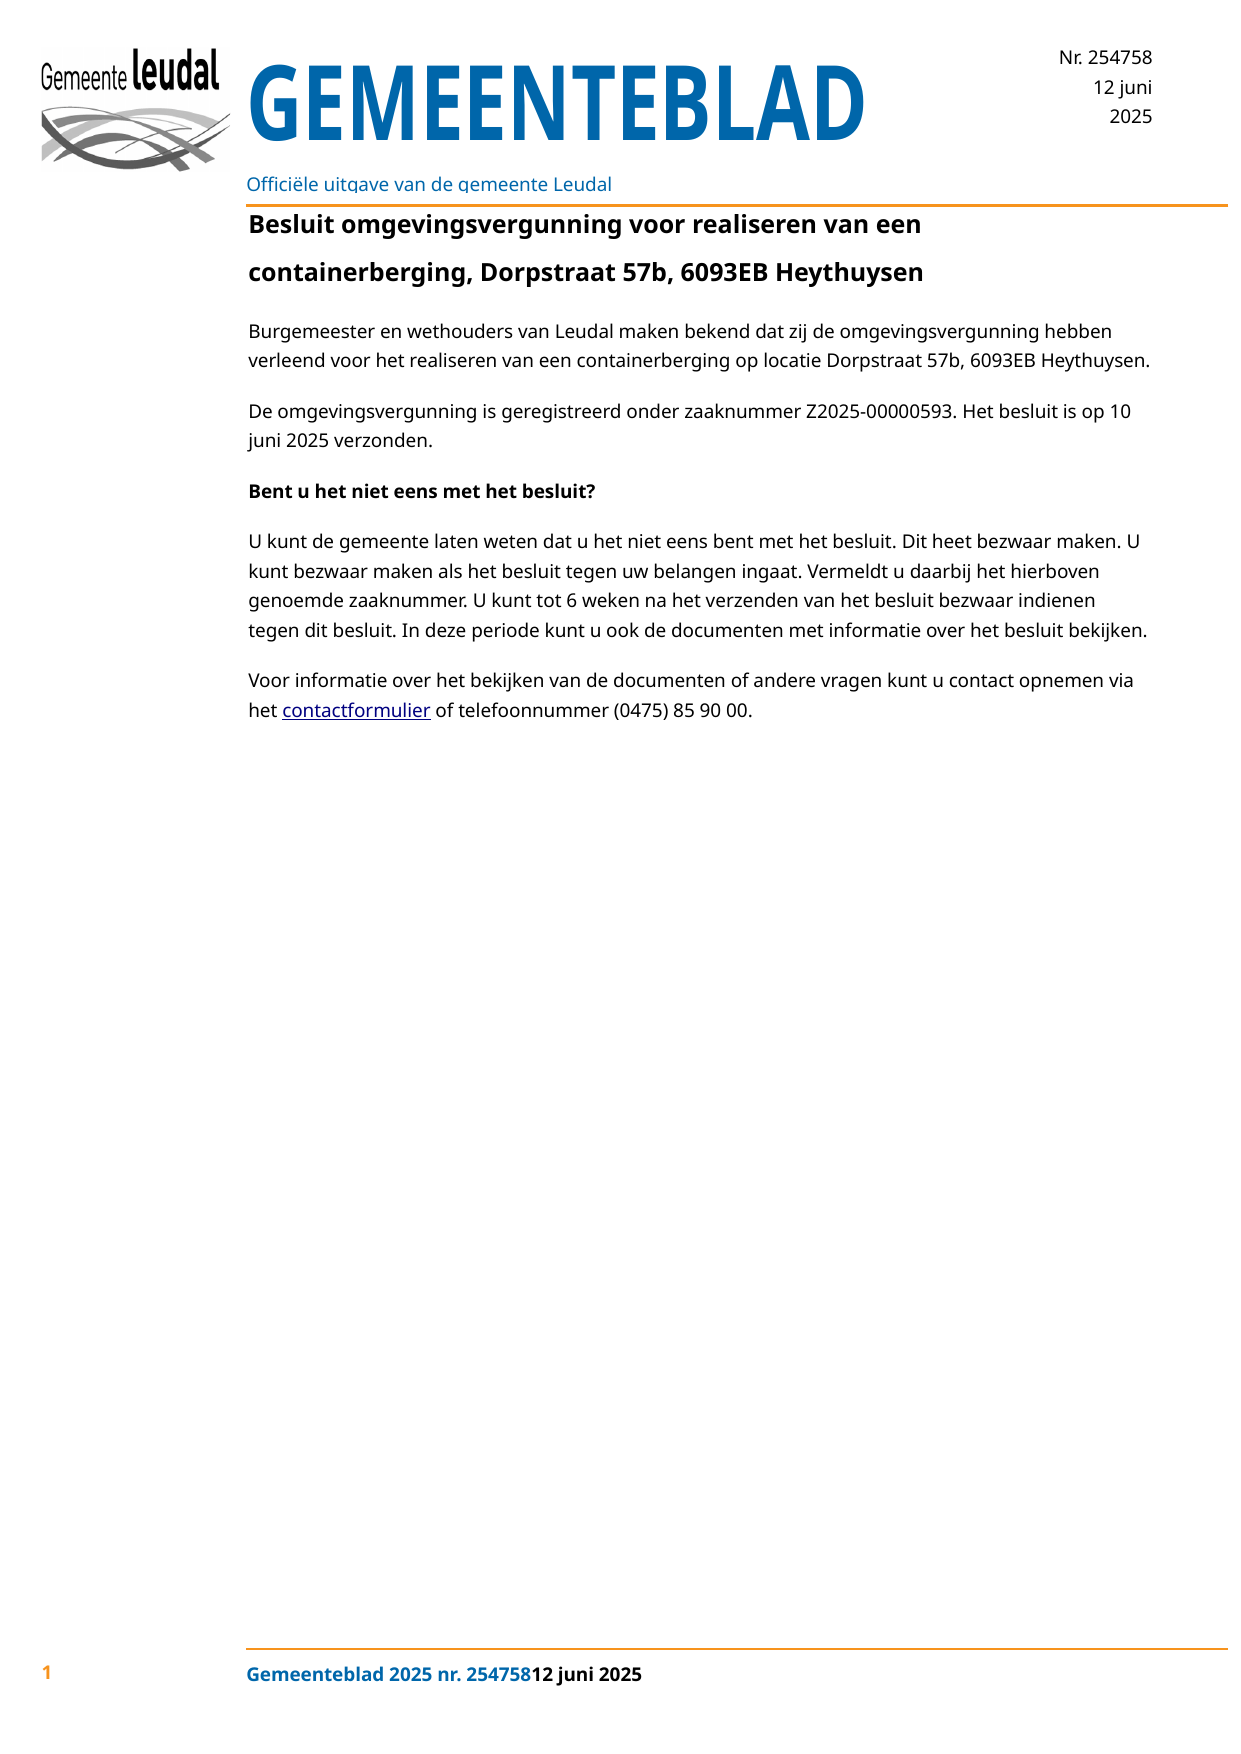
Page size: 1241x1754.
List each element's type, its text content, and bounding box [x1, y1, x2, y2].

text U kunt de gemeente laten weten dat u het niet eens bent met het besluit. Dit heet bezwaar maken. U kunt bezwaar maken als het besluit tegen uw belangen ingaat. Vermeldt u daarbij het hierboven genoemde zaaknummer. U kunt tot 6 weken na het verzenden van het besluit bezwaar indienen tegen dit besluit. In deze periode kunt u ook de documenten met informatie over het besluit bekijken. [248, 528, 1152, 643]
text Besluit omgevingsvergunning voor realiseren van een containerberging, Dorpstraat 57b, 6093EB Heythuysen [248, 207, 1152, 288]
picture [41, 47, 231, 172]
text Bent u het niet eens met het besluit? [248, 478, 1152, 504]
text Burgemeester en wethouders van Leudal maken bekend dat zij de omgevingsvergunning hebben verleend voor het realiseren van een containerberging op locatie Dorpstraat 57b, 6093EB Heythuysen. [248, 318, 1152, 373]
text De omgevingsvergunning is geregistreerd onder zaaknummer Z2025-00000593. Het besluit is op 10 juni 2025 verzonden. [248, 398, 1152, 453]
text Voor informatie over het bekijken van de documenten of andere vragen kunt u contact opnemen via het contactformulier of telefoonnummer (0475) 85 90 00. [248, 667, 1152, 723]
